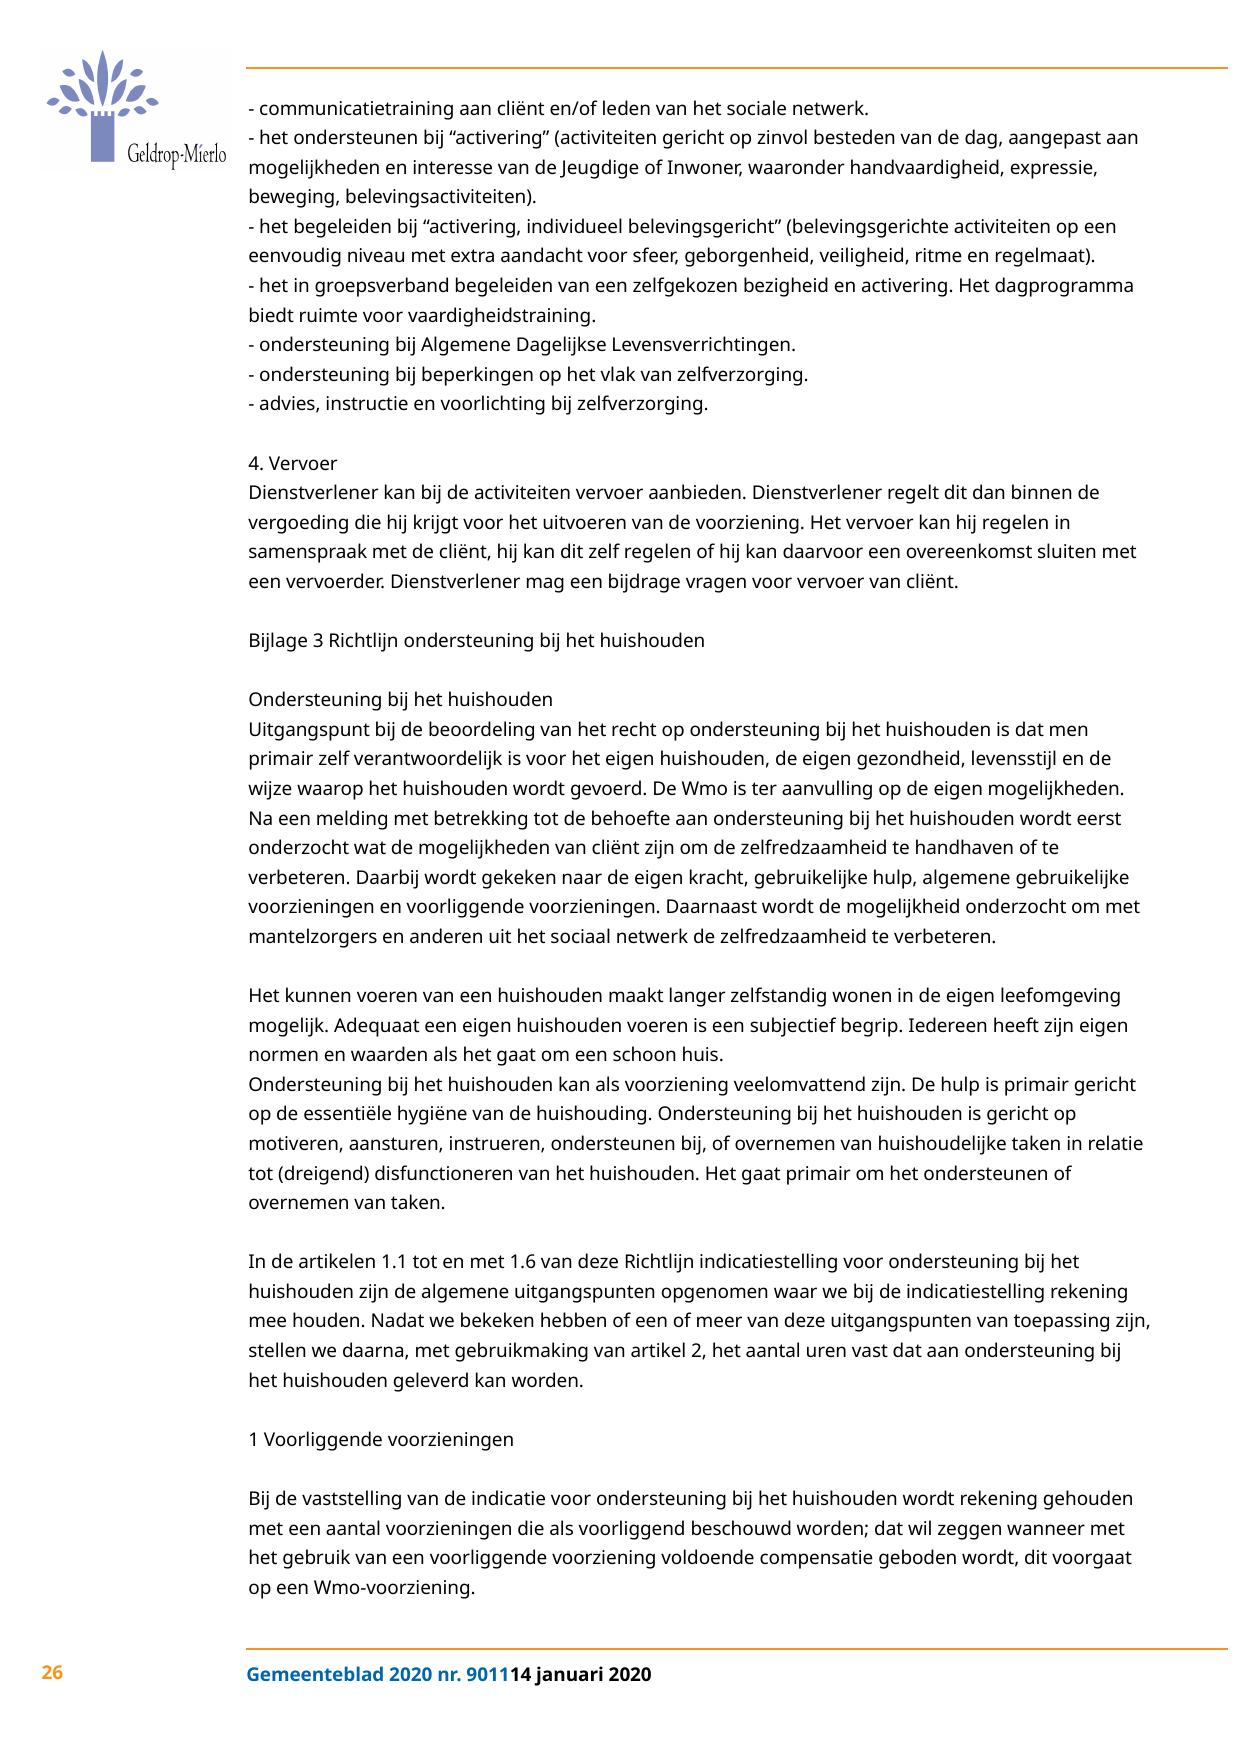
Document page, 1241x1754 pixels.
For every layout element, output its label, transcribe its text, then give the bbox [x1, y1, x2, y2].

text In de artikelen 1.1 tot en met 1.6 van deze Richtlijn indicatiestelling voor ondersteuning bij het huishouden zijn de algemene uitgangspunten opgenomen waar we bij de indicatiestelling rekening mee houden. Nadat we bekeken hebben of een of meer van deze uitgangspunten van toepassing zijn, stellen we daarna, met gebruikmaking van artikel 2, het aantal uren vast dat aan ondersteuning bij het huishouden geleverd kan worden. [248, 1248, 1152, 1393]
text Dienstverlener kan bij de activiteiten vervoer aanbieden. Dienstverlener regelt dit dan binnen de vergoeding die hij krijgt voor het uitvoeren van de voorziening. Het vervoer kan hij regelen in samenspraak met de cliënt, hij kan dit zelf regelen of hij kan daarvoor een overeenkomst sluiten met een vervoerder. Dienstverlener mag een bijdrage vragen voor vervoer van cliënt. [248, 479, 1152, 594]
text - advies, instructie en voorlichting bij zelfverzorging. [248, 391, 1152, 416]
text - het begeleiden bij “activering, individueel belevingsgericht” (belevingsgerichte activiteiten op een eenvoudig niveau met extra aandacht voor sfeer, geborgenheid, veiligheid, ritme en regelmaat). [248, 213, 1152, 268]
picture [41, 47, 231, 172]
text - ondersteuning bij Algemene Dagelijkse Levensverrichtingen. [248, 331, 1152, 357]
text Het kunnen voeren van een huishouden maakt langer zelfstandig wonen in de eigen leefomgeving mogelijk. Adequaat een eigen huishouden voeren is een subjectief begrip. Iedereen heeft zijn eigen normen en waarden als het gaat om een schoon huis. [248, 982, 1152, 1067]
text 4. Vervoer [248, 450, 1152, 476]
text - ondersteuning bij beperkingen op het vlak van zelfverzorging. [248, 361, 1152, 387]
text Bijlage 3 Richtlijn ondersteuning bij het huishouden [248, 627, 1152, 653]
text - het in groepsverband begeleiden van een zelfgekozen bezigheid en activering. Het dagprogramma biedt ruimte voor vaardigheidstraining. [248, 272, 1152, 328]
text Bij de vaststelling van de indicatie voor ondersteuning bij het huishouden wordt rekening gehouden met een aantal voorzieningen die als voorliggend beschouwd worden; dat wil zeggen wanneer met het gebruik van een voorliggende voorziening voldoende compensatie geboden wordt, dit voorgaat op een Wmo-voorziening. [248, 1485, 1152, 1600]
text Ondersteuning bij het huishouden kan als voorziening veelomvattend zijn. De hulp is primair gericht op de essentiële hygiëne van de huishouding. Ondersteuning bij het huishouden is gericht op motiveren, aansturen, instrueren, ondersteunen bij, of overnemen van huishoudelijke taken in relatie tot (dreigend) disfunctioneren van het huishouden. Het gaat primair om het ondersteunen of overnemen van taken. [248, 1071, 1152, 1215]
text 1 Voorliggende voorzieningen [248, 1426, 1152, 1452]
text - het ondersteunen bij “activering” (activiteiten gericht op zinvol besteden van de dag, aangepast aan mogelijkheden en interesse van de Jeugdige of Inwoner, waaronder handvaardigheid, expressie, beweging, belevingsactiviteiten). [248, 124, 1152, 209]
text Ondersteuning bij het huishouden [248, 686, 1152, 712]
text - communicatietraining aan cliënt en/of leden van het sociale netwerk. [248, 95, 1152, 121]
text Uitgangspunt bij de beoordeling van het recht op ondersteuning bij het huishouden is dat men primair zelf verantwoordelijk is voor het eigen huishouden, de eigen gezondheid, levensstijl en de wijze waarop het huishouden wordt gevoerd. De Wmo is ter aanvulling op de eigen mogelijkheden. [248, 716, 1152, 801]
text Na een melding met betrekking tot de behoefte aan ondersteuning bij het huishouden wordt eerst onderzocht wat de mogelijkheden van cliënt zijn om de zelfredzaamheid te handhaven of te verbeteren. Daarbij wordt gekeken naar de eigen kracht, gebruikelijke hulp, algemene gebruikelijke voorzieningen en voorliggende voorzieningen. Daarnaast wordt de mogelijkheid onderzocht om met mantelzorgers en anderen uit het sociaal netwerk de zelfredzaamheid te verbeteren. [248, 805, 1152, 949]
